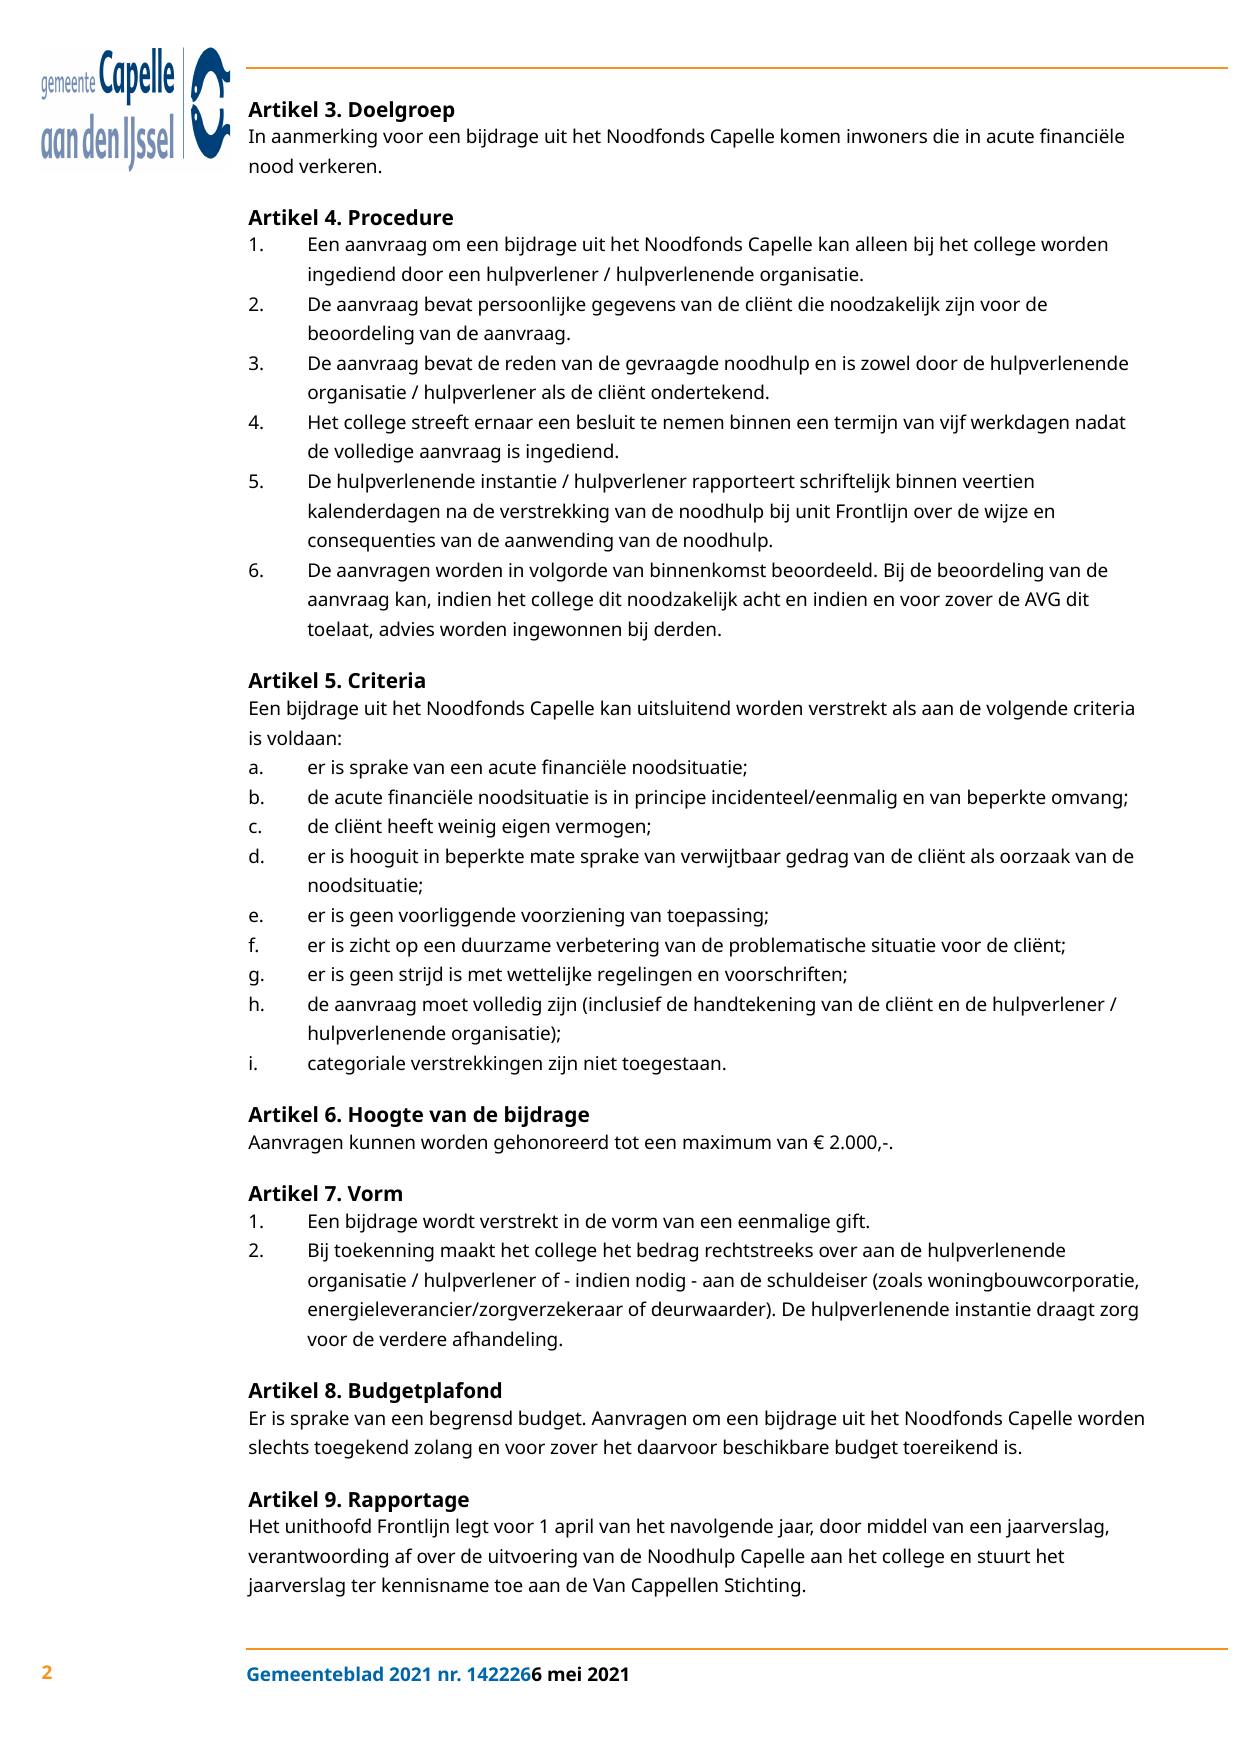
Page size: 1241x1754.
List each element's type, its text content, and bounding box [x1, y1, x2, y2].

list De aanvraag bevat de reden van de gevraagde noodhulp en is zowel door de hulpverlenende organisatie / hulpverlener als de cliënt ondertekend. [248, 350, 1152, 405]
text Artikel 4. Procedure [248, 203, 1152, 232]
text Aanvragen kunnen worden gehonoreerd tot een maximum van € 2.000,-. [248, 1129, 1152, 1155]
text Een bijdrage uit het Noodfonds Capelle kan uitsluitend worden verstrekt als aan de volgende criteria is voldaan: [248, 695, 1152, 750]
text Artikel 9. Rapportage [248, 1485, 1152, 1513]
text Artikel 7. Vorm [248, 1179, 1152, 1208]
list de cliënt heeft weinig eigen vermogen; [248, 813, 1152, 839]
list er is geen strijd is met wettelijke regelingen en voorschriften; [248, 961, 1152, 987]
list Een aanvraag om een bijdrage uit het Noodfonds Capelle kan alleen bij het college worden ingediend door een hulpverlener / hulpverlenende organisatie. [248, 232, 1152, 287]
list Een bijdrage wordt verstrekt in de vorm van een eenmalige gift. [248, 1208, 1152, 1233]
text Artikel 3. Doelgroep [248, 95, 1152, 123]
list De hulpverlenende instantie / hulpverlener rapporteert schriftelijk binnen veertien kalenderdagen na de verstrekking van de noodhulp bij unit Frontlijn over de wijze en consequenties van de aanwending van de noodhulp. [248, 468, 1152, 553]
list categoriale verstrekkingen zijn niet toegestaan. [248, 1050, 1152, 1076]
list de acute financiële noodsituatie is in principe incidenteel/eenmalig en van beperkte omvang; [248, 784, 1152, 809]
list er is sprake van een acute financiële noodsituatie; [248, 754, 1152, 780]
list De aanvragen worden in volgorde van binnenkomst beoordeeld. Bij de beoordeling van de aanvraag kan, indien het college dit noodzakelijk acht en indien en voor zover de AVG dit toelaat, advies worden ingewonnen bij derden. [248, 557, 1152, 642]
text Artikel 5. Criteria [248, 667, 1152, 695]
list er is hooguit in beperkte mate sprake van verwijtbaar gedrag van de cliënt als oorzaak van de noodsituatie; [248, 843, 1152, 898]
text Het unithoofd Frontlijn legt voor 1 april van het navolgende jaar, door middel van een jaarverslag, verantwoording af over de uitvoering van de Noodhulp Capelle aan het college en stuurt het jaarverslag ter kennisname toe aan de Van Cappellen Stichting. [248, 1513, 1152, 1598]
text Artikel 8. Budgetplafond [248, 1377, 1152, 1405]
picture [41, 47, 231, 172]
list de aanvraag moet volledig zijn (inclusief de handtekening van de cliënt en de hulpverlener / hulpverlenende organisatie); [248, 991, 1152, 1046]
text Er is sprake van een begrensd budget. Aanvragen om een bijdrage uit het Noodfonds Capelle worden slechts toegekend zolang en voor zover het daarvoor beschikbare budget toereikend is. [248, 1405, 1152, 1460]
list er is zicht op een duurzame verbetering van de problematische situatie voor de cliënt; [248, 932, 1152, 957]
text Artikel 6. Hoogte van de bijdrage [248, 1101, 1152, 1129]
list er is geen voorliggende voorziening van toepassing; [248, 902, 1152, 928]
list Het college streeft ernaar een besluit te nemen binnen een termijn van vijf werkdagen nadat de volledige aanvraag is ingediend. [248, 409, 1152, 464]
text In aanmerking voor een bijdrage uit het Noodfonds Capelle komen inwoners die in acute financiële nood verkeren. [248, 123, 1152, 178]
list Bij toekenning maakt het college het bedrag rechtstreeks over aan de hulpverlenende organisatie / hulpverlener of - indien nodig - aan de schuldeiser (zoals woningbouwcorporatie, energieleverancier/zorgverzekeraar of deurwaarder). De hulpverlenende instantie draagt zorg voor de verdere afhandeling. [248, 1237, 1152, 1352]
list De aanvraag bevat persoonlijke gegevens van de cliënt die noodzakelijk zijn voor de beoordeling van de aanvraag. [248, 291, 1152, 346]
